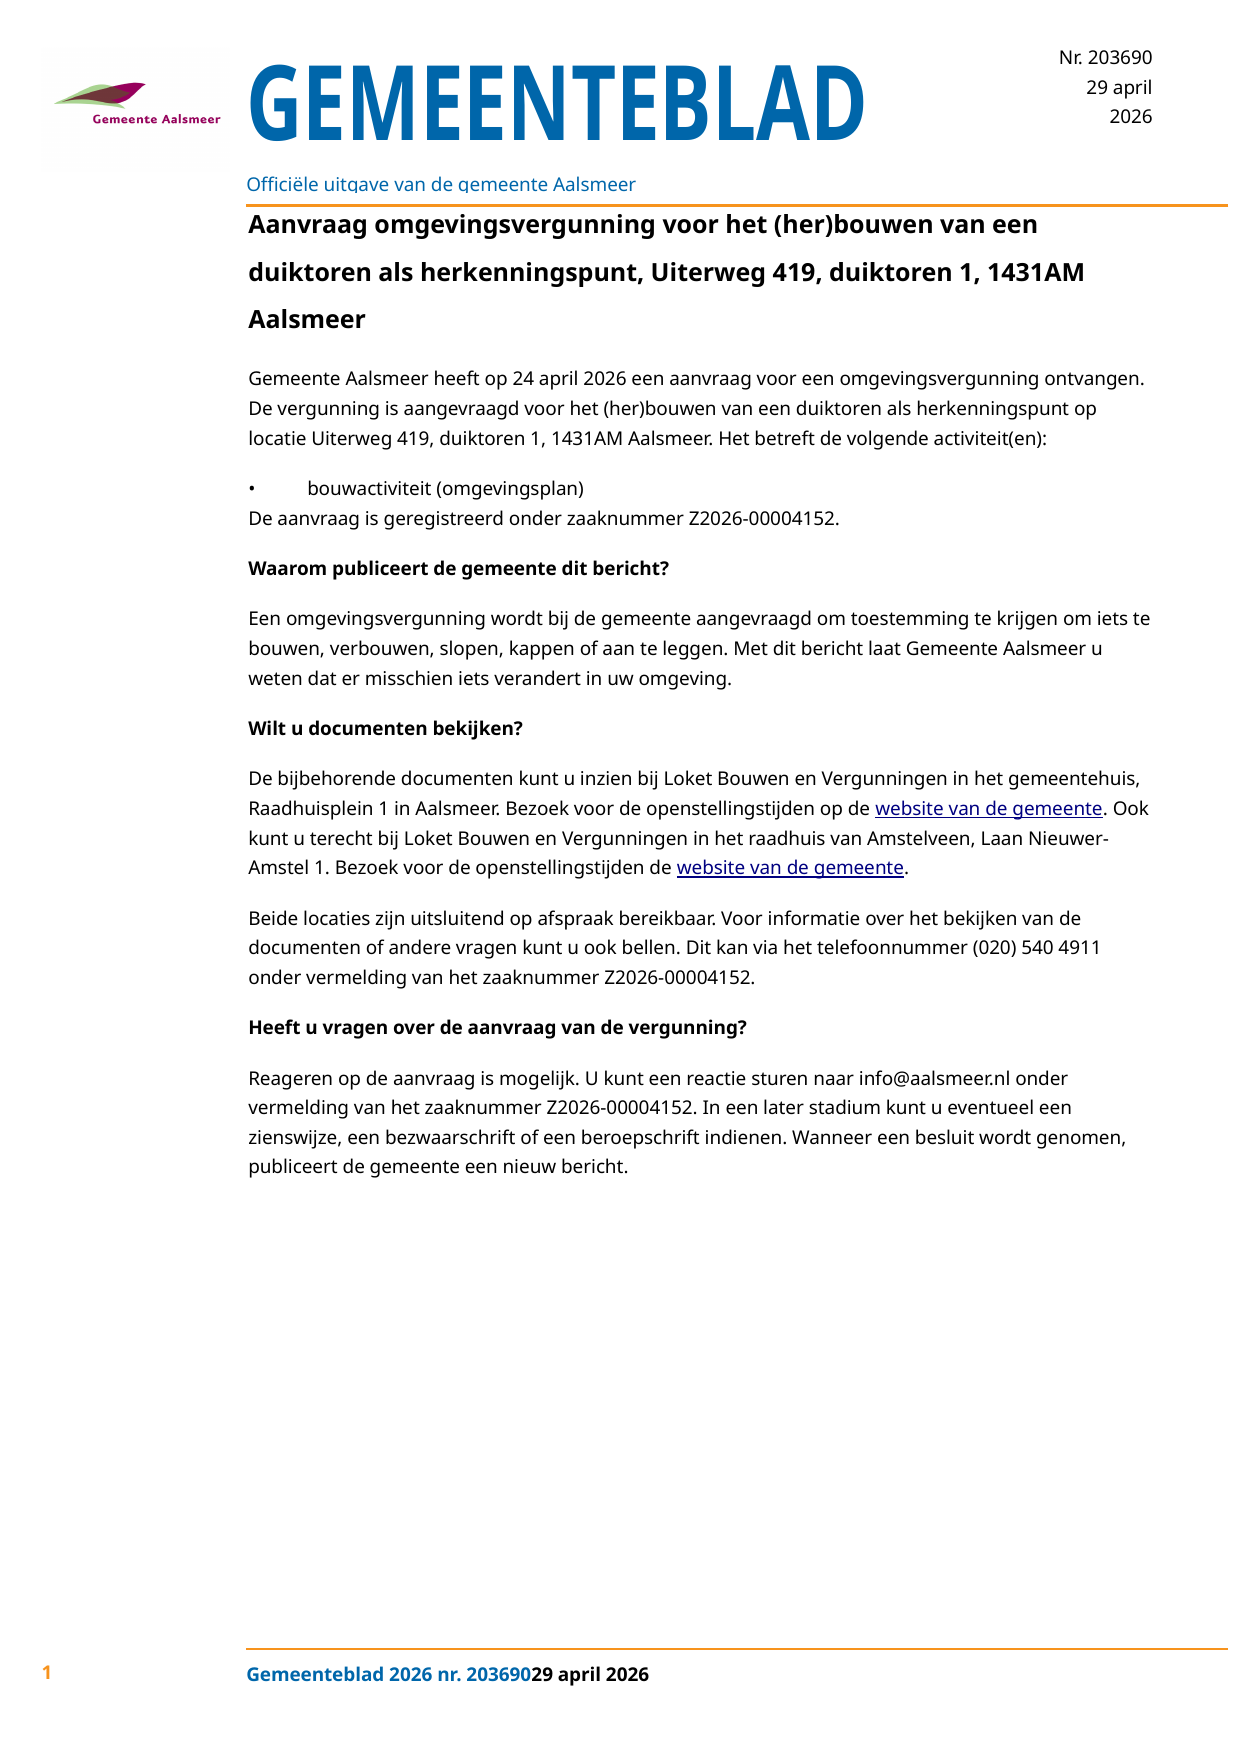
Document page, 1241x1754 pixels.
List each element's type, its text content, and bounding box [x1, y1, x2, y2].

text Reageren op de aanvraag is mogelijk. U kunt een reactie sturen naar info@aalsmeer.nl onder vermelding van het zaaknummer Z2026-00004152. In een later stadium kunt u eventueel een zienswijze, een bezwaarschrift of een beroepschrift indienen. Wanneer een besluit wordt genomen, publiceert de gemeente een nieuw bericht. [248, 1065, 1152, 1179]
text De aanvraag is geregistreerd onder zaaknummer Z2026-00004152. [248, 505, 1152, 530]
text Wilt u documenten bekijken? [248, 715, 1152, 741]
text Aanvraag omgevingsvergunning voor het (her)bouwen van een duiktoren als herkenningspunt, Uiterweg 419, duiktoren 1, 1431AM Aalsmeer [248, 207, 1152, 336]
picture [41, 47, 231, 172]
text Een omgevingsvergunning wordt bij de gemeente aangevraagd om toestemming te krijgen om iets te bouwen, verbouwen, slopen, kappen of aan te leggen. Met dit bericht laat Gemeente Aalsmeer u weten dat er misschien iets verandert in uw omgeving. [248, 606, 1152, 690]
text De bijbehorende documenten kunt u inzien bij Loket Bouwen en Vergunningen in het gemeentehuis, Raadhuisplein 1 in Aalsmeer. Bezoek voor de openstellingstijden op de website van de gemeente. Ook kunt u terecht bij Loket Bouwen en Vergunningen in het raadhuis van Amstelveen, Laan Nieuwer-Amstel 1. Bezoek voor de openstellingstijden de website van de gemeente. [248, 766, 1152, 880]
text Beide locaties zijn uitsluitend op afspraak bereikbaar. Voor informatie over het bekijken van de documenten of andere vragen kunt u ook bellen. Dit kan via het telefoonnummer (020) 540 4911 onder vermelding van het zaaknummer Z2026-00004152. [248, 905, 1152, 989]
text Heeft u vragen over de aanvraag van de vergunning? [248, 1014, 1152, 1040]
text Waarom publiceert de gemeente dit bericht? [248, 555, 1152, 581]
text Gemeente Aalsmeer heeft op 24 april 2026 een aanvraag voor een omgevingsvergunning ontvangen. De vergunning is aangevraagd voor het (her)bouwen van een duiktoren als herkenningspunt op locatie Uiterweg 419, duiktoren 1, 1431AM Aalsmeer. Het betreft de volgende activiteit(en): [248, 366, 1152, 450]
list bouwactiviteit (omgevingsplan) [248, 475, 1152, 501]
